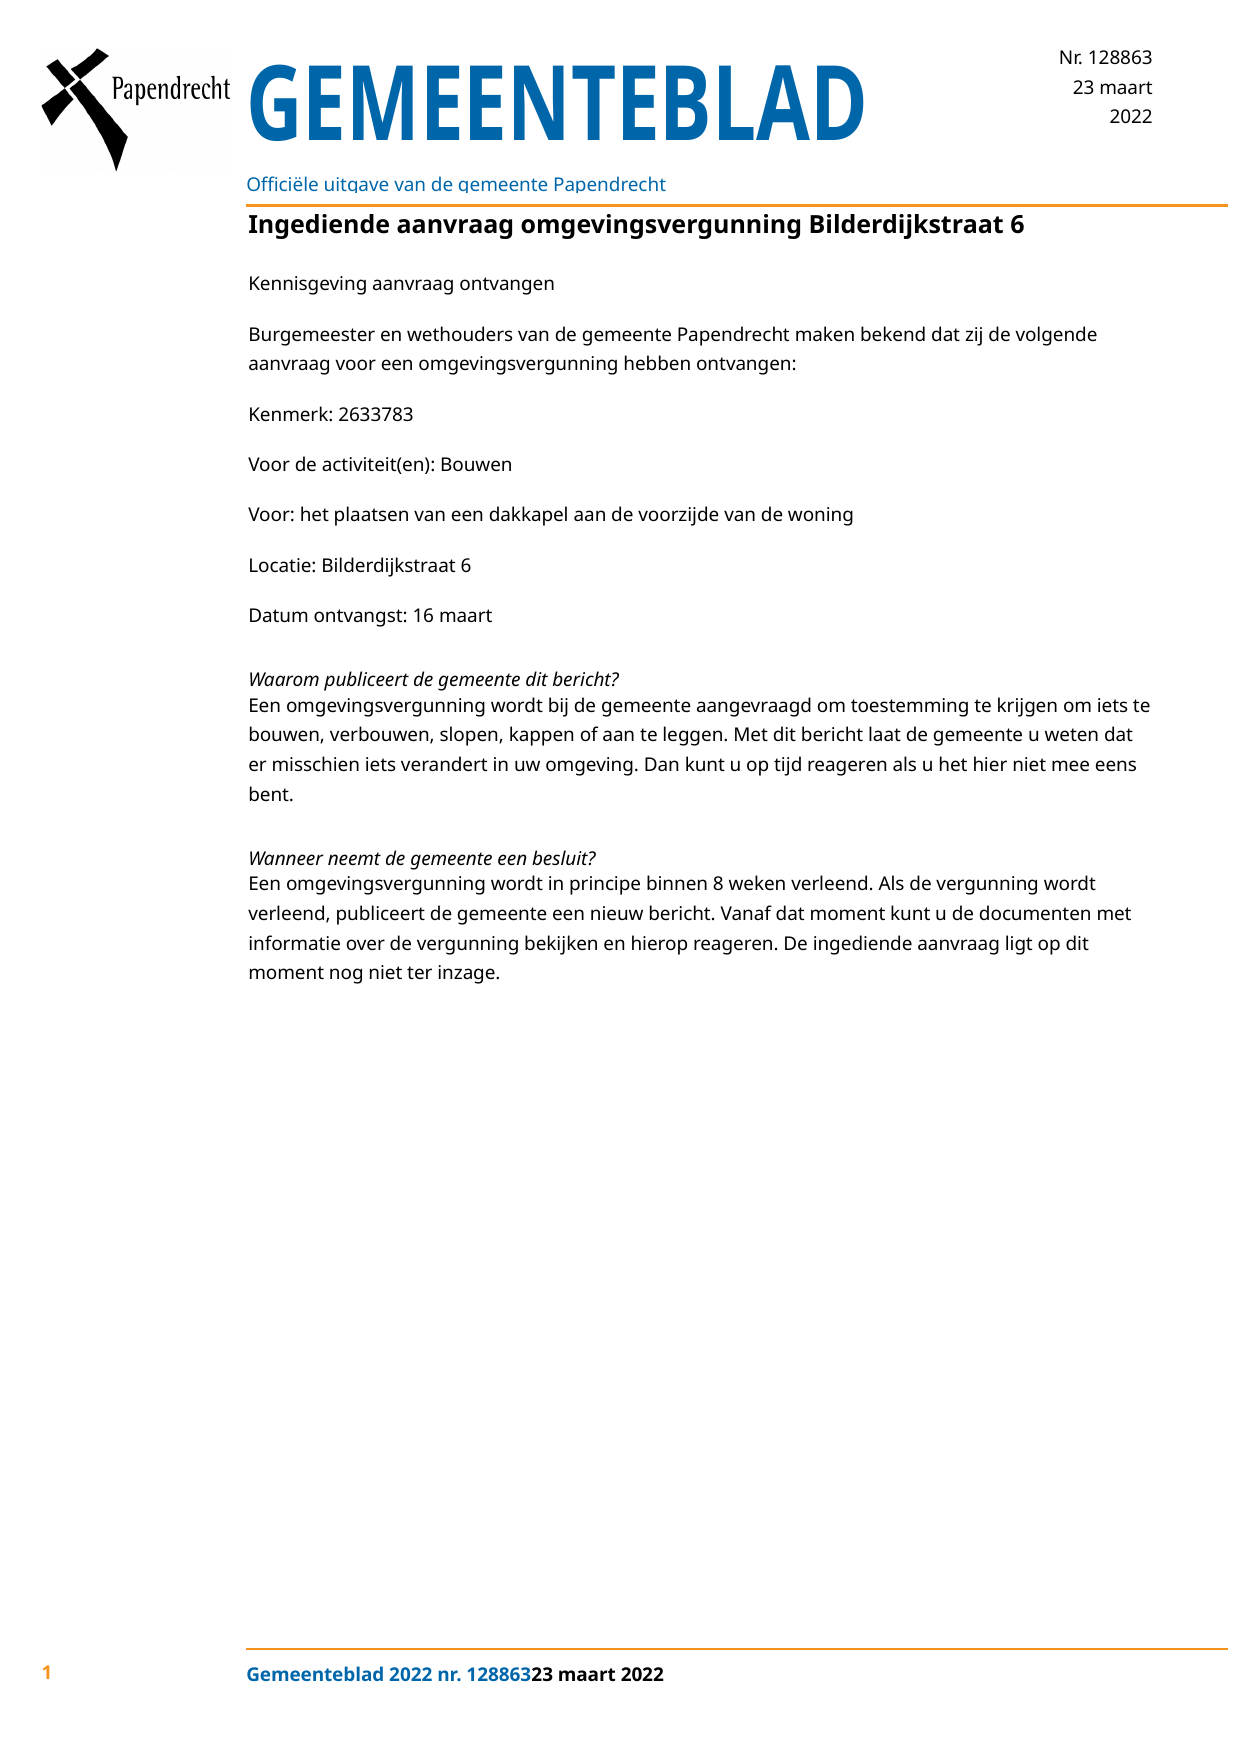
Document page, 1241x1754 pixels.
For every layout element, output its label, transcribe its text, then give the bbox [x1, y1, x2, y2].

text Voor de activiteit(en): Bouwen [248, 451, 1152, 477]
picture [41, 47, 231, 172]
text Datum ontvangst: 16 maart [248, 602, 1152, 628]
text Voor: het plaatsen van een dakkapel aan de voorzijde van de woning [248, 502, 1152, 527]
text Kenmerk: 2633783 [248, 401, 1152, 426]
text Ingediende aanvraag omgevingsvergunning Bilderdijkstraat 6 [248, 207, 1152, 241]
text Wanneer neemt de gemeente een besluit? [248, 845, 1152, 871]
text Waarom publiceert de gemeente dit bericht? [248, 666, 1152, 692]
text Een omgevingsvergunning wordt in principe binnen 8 weken verleend. Als de vergunning wordt verleend, publiceert de gemeente een nieuw bericht. Vanaf dat moment kunt u de documenten met informatie over de vergunning bekijken en hierop reageren. De ingediende aanvraag ligt op dit moment nog niet ter inzage. [248, 871, 1152, 985]
text Burgemeester en wethouders van de gemeente Papendrecht maken bekend dat zij de volgende aanvraag voor een omgevingsvergunning hebben ontvangen: [248, 321, 1152, 376]
text Locatie: Bilderdijkstraat 6 [248, 552, 1152, 578]
text Kennisgeving aanvraag ontvangen [248, 270, 1152, 296]
text Een omgevingsvergunning wordt bij de gemeente aangevraagd om toestemming te krijgen om iets te bouwen, verbouwen, slopen, kappen of aan te leggen. Met dit bericht laat de gemeente u weten dat er misschien iets verandert in uw omgeving. Dan kunt u op tijd reageren als u het hier niet mee eens bent. [248, 692, 1152, 807]
